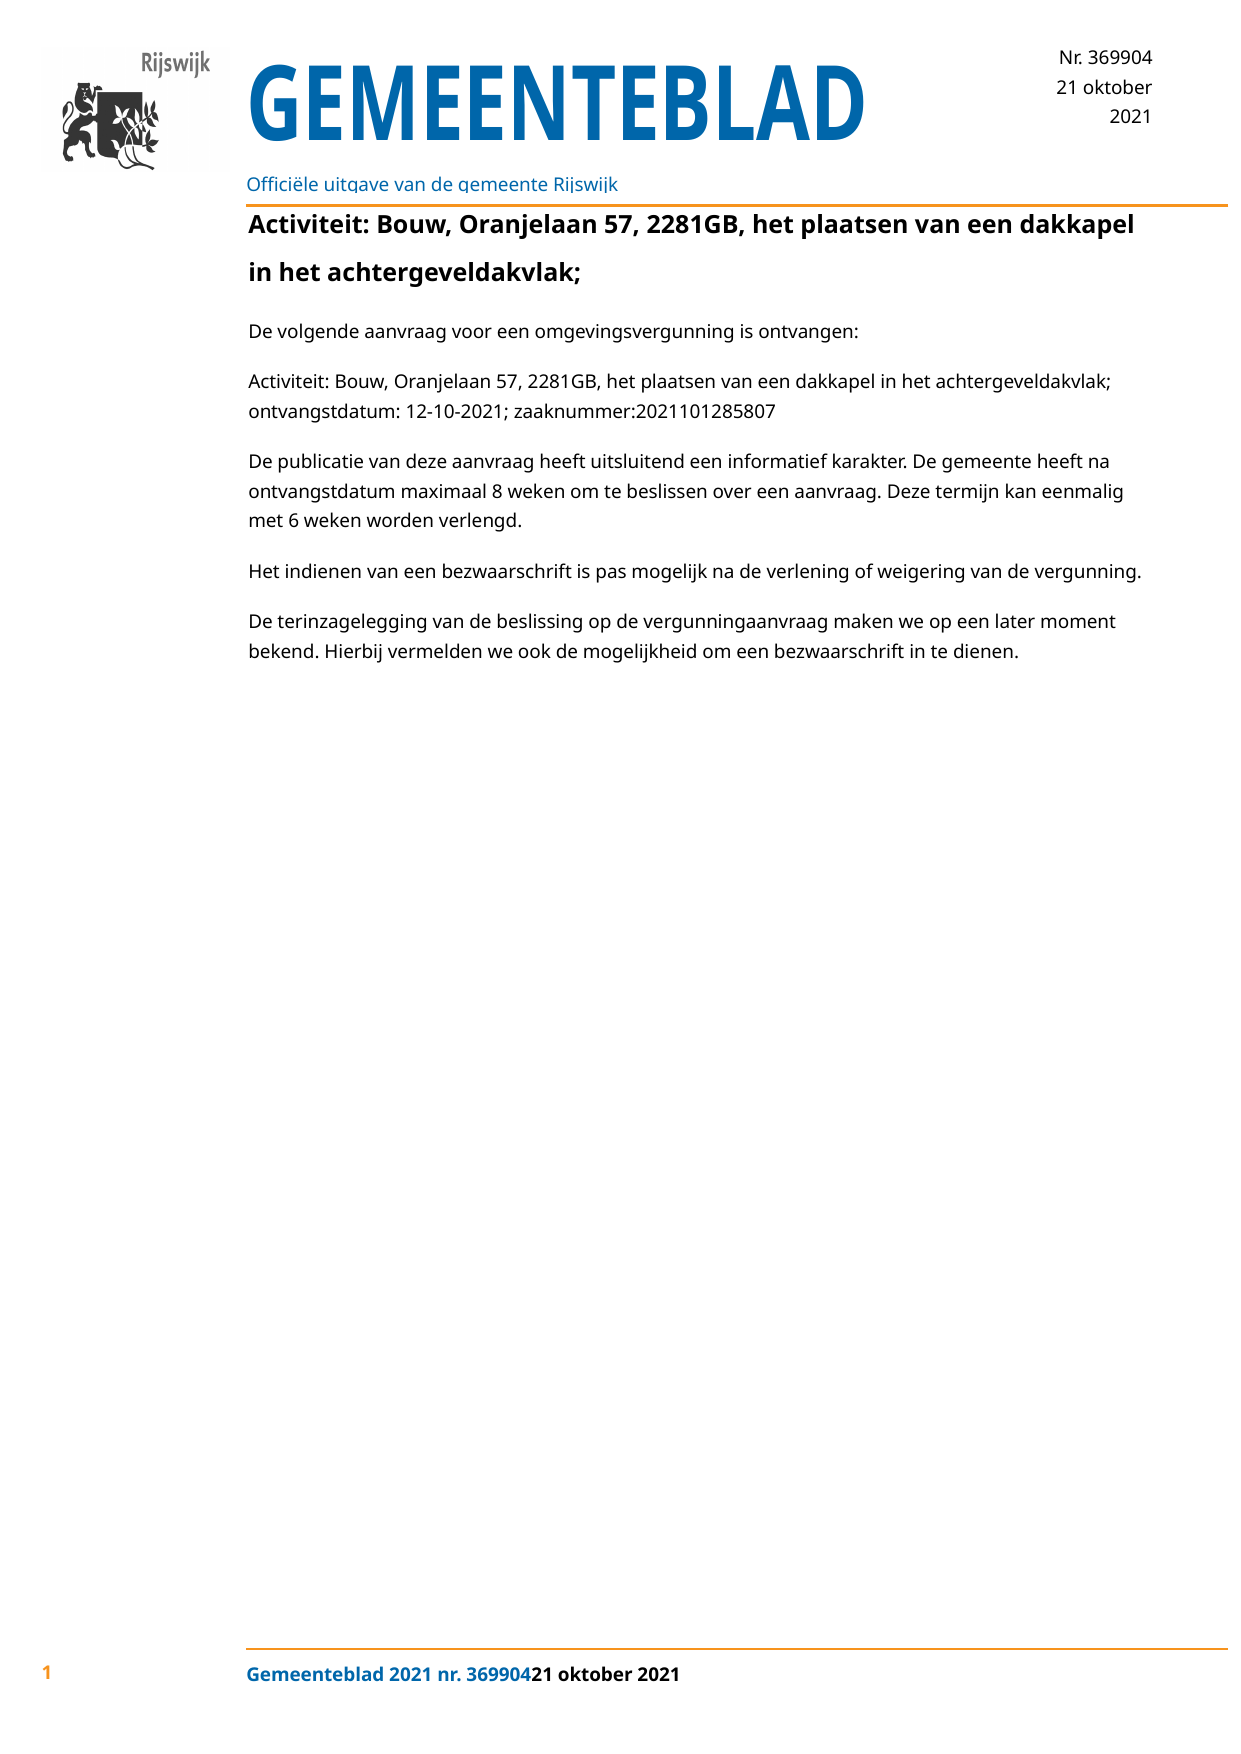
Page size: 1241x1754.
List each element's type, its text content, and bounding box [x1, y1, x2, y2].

text De volgende aanvraag voor een omgevingsvergunning is ontvangen: [248, 318, 1152, 344]
text De publicatie van deze aanvraag heeft uitsluitend een informatief karakter. De gemeente heeft na ontvangstdatum maximaal 8 weken om te beslissen over een aanvraag. Deze termijn kan eenmalig met 6 weken worden verlengd. [248, 448, 1152, 533]
text Activiteit: Bouw, Oranjelaan 57, 2281GB, het plaatsen van een dakkapel in het achtergeveldakvlak; [248, 207, 1152, 288]
text De terinzagelegging van de beslissing op de vergunningaanvraag maken we op een later moment bekend. Hierbij vermelden we ook de mogelijkheid om een bezwaarschrift in te dienen. [248, 608, 1152, 664]
text Het indienen van een bezwaarschrift is pas mogelijk na de verlening of weigering van de vergunning. [248, 558, 1152, 584]
text Activiteit: Bouw, Oranjelaan 57, 2281GB, het plaatsen van een dakkapel in het achtergeveldakvlak; ontvangstdatum: 12-10-2021; zaaknummer:2021101285807 [248, 368, 1152, 424]
picture [41, 47, 231, 172]
